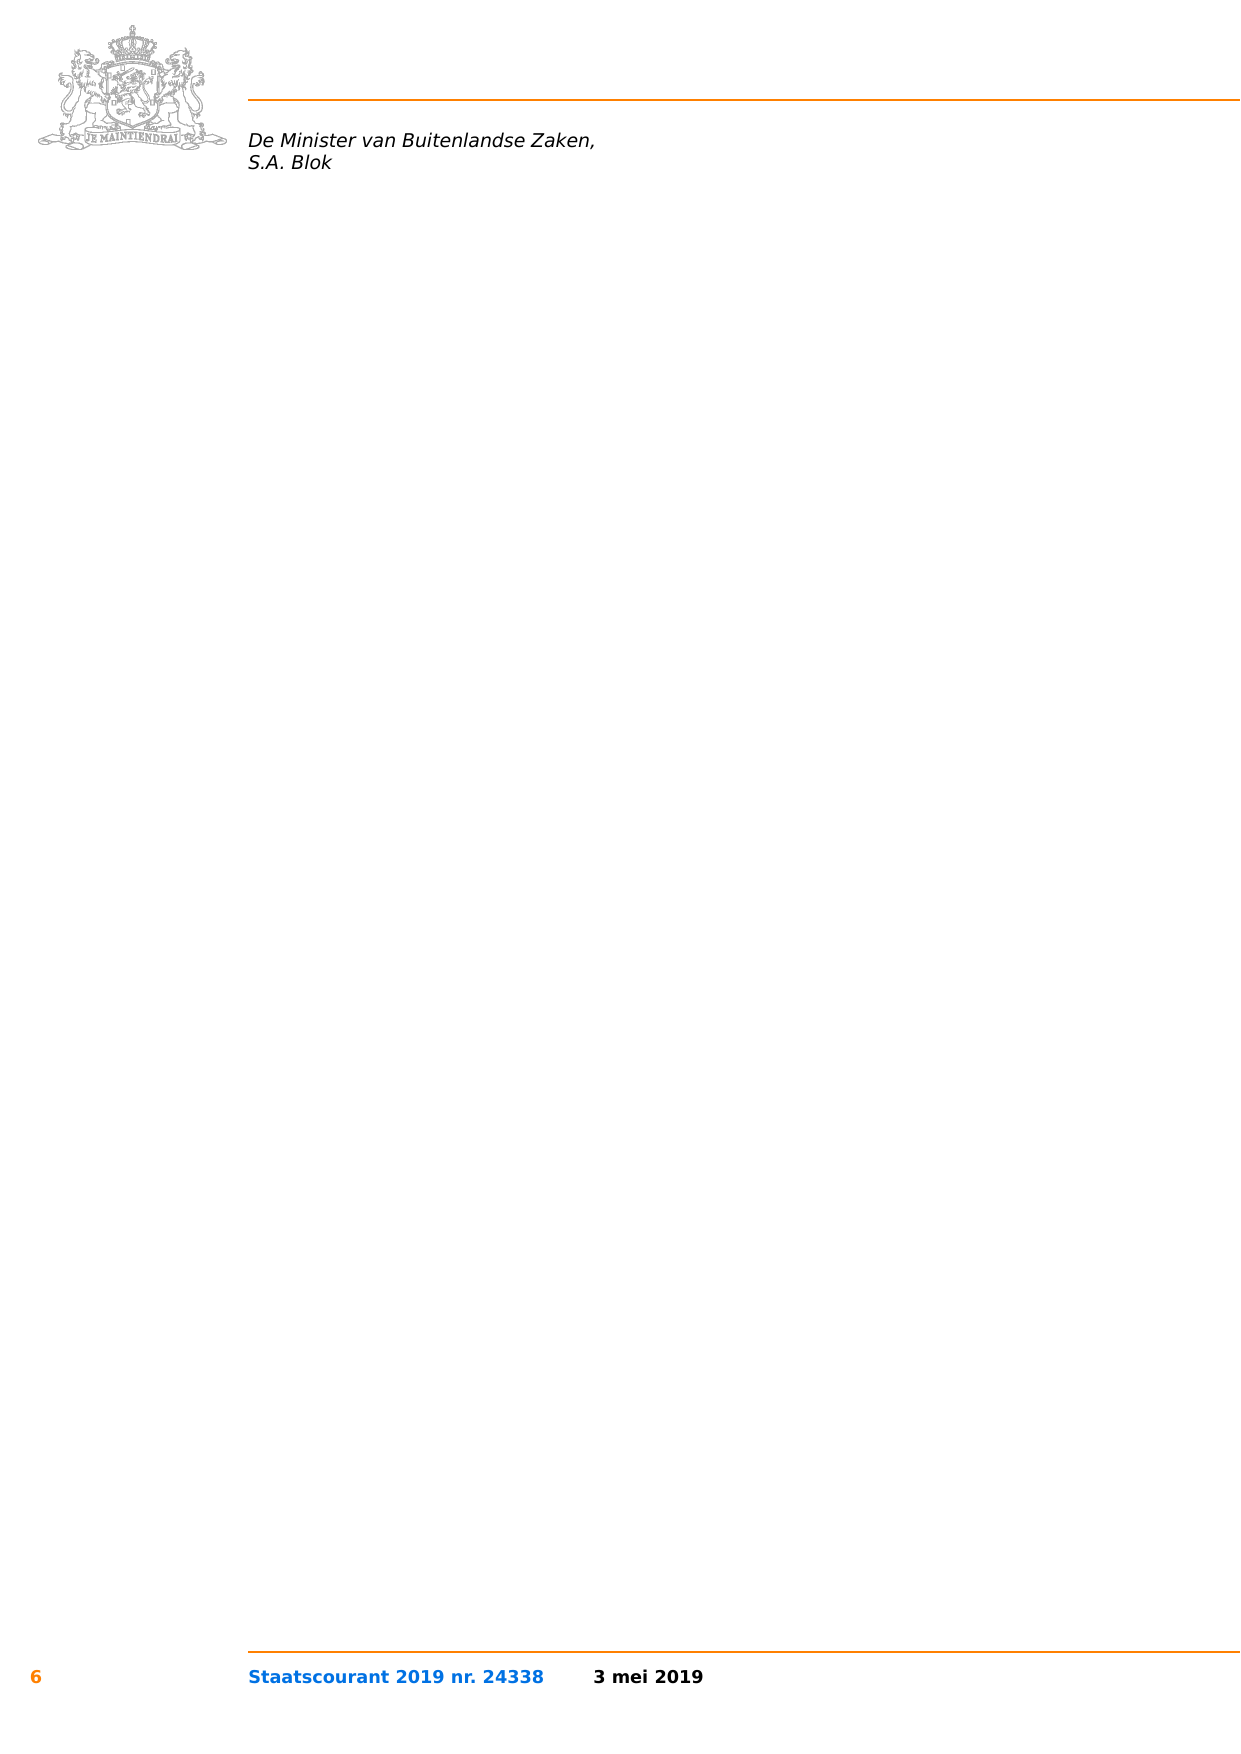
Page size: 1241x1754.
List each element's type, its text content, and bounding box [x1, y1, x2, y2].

text De Minister van Buitenlandse Zaken, S.A. Blok [248, 130, 1163, 174]
picture [38, 25, 227, 150]
